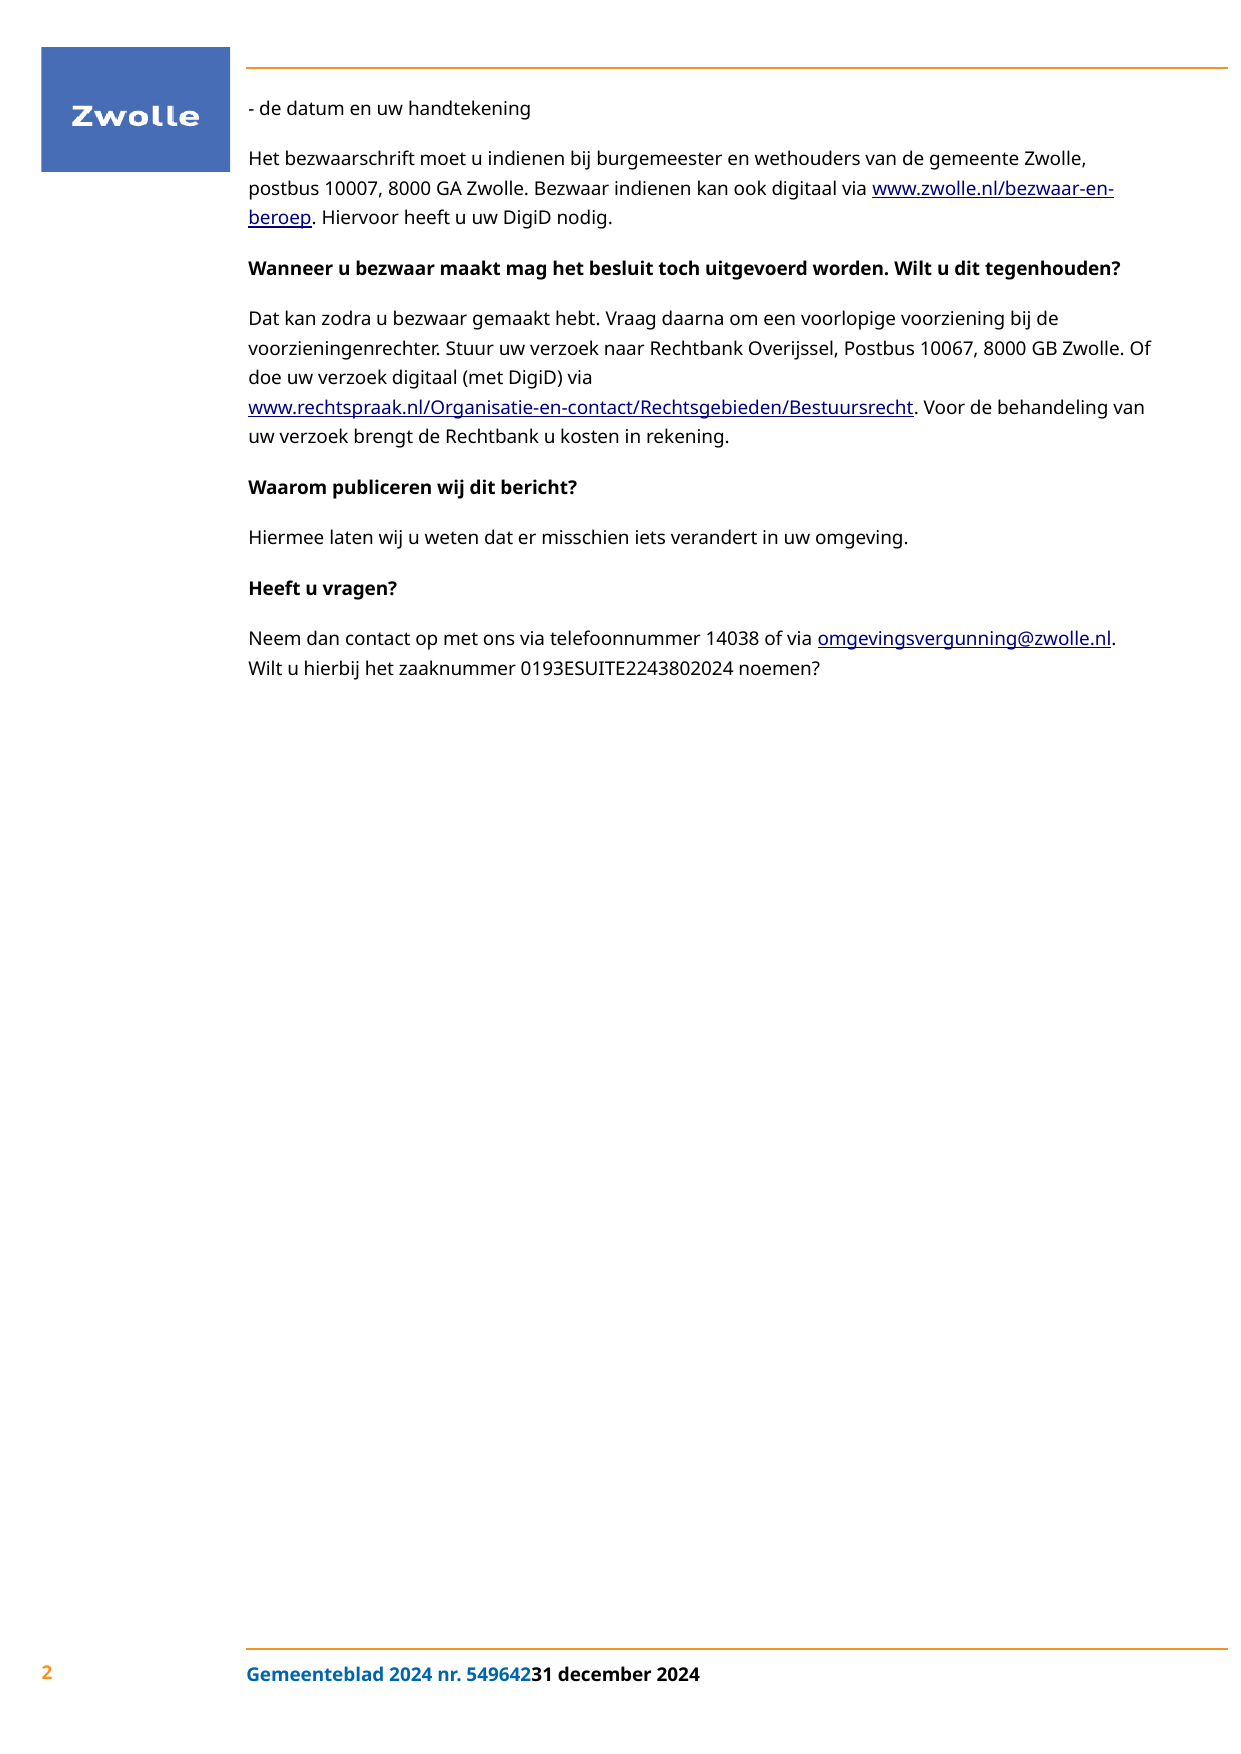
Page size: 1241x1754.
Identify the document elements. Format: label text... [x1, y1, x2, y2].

text Heeft u vragen? [248, 575, 1152, 601]
text - de datum en uw handtekening [248, 95, 1152, 121]
text Neem dan contact op met ons via telefoonnummer 14038 of via omgevingsvergunning@zwolle.nl. Wilt u hierbij het zaaknummer 0193ESUITE2243802024 noemen? [248, 625, 1152, 681]
text Hiermee laten wij u weten dat er misschien iets verandert in uw omgeving. [248, 524, 1152, 550]
text Dat kan zodra u bezwaar gemaakt hebt. Vraag daarna om een voorlopige voorziening bij de voorzieningenrechter. Stuur uw verzoek naar Rechtbank Overijssel, Postbus 10067, 8000 GB Zwolle. Of doe uw verzoek digitaal (met DigiD) via www.rechtspraak.nl/Organisatie-en-contact/Rechtsgebieden/Bestuursrecht. Voor de behandeling van uw verzoek brengt de Rechtbank u kosten in rekening. [248, 305, 1152, 449]
text Wanneer u bezwaar maakt mag het besluit toch uitgevoerd worden. Wilt u dit tegenhouden? [248, 255, 1152, 281]
text Waarom publiceren wij dit bericht? [248, 474, 1152, 500]
text Het bezwaarschrift moet u indienen bij burgemeester en wethouders van de gemeente Zwolle, postbus 10007, 8000 GA Zwolle. Bezwaar indienen kan ook digitaal via www.zwolle.nl/bezwaar-en-beroep. Hiervoor heeft u uw DigiD nodig. [248, 145, 1152, 230]
picture [41, 47, 231, 172]
